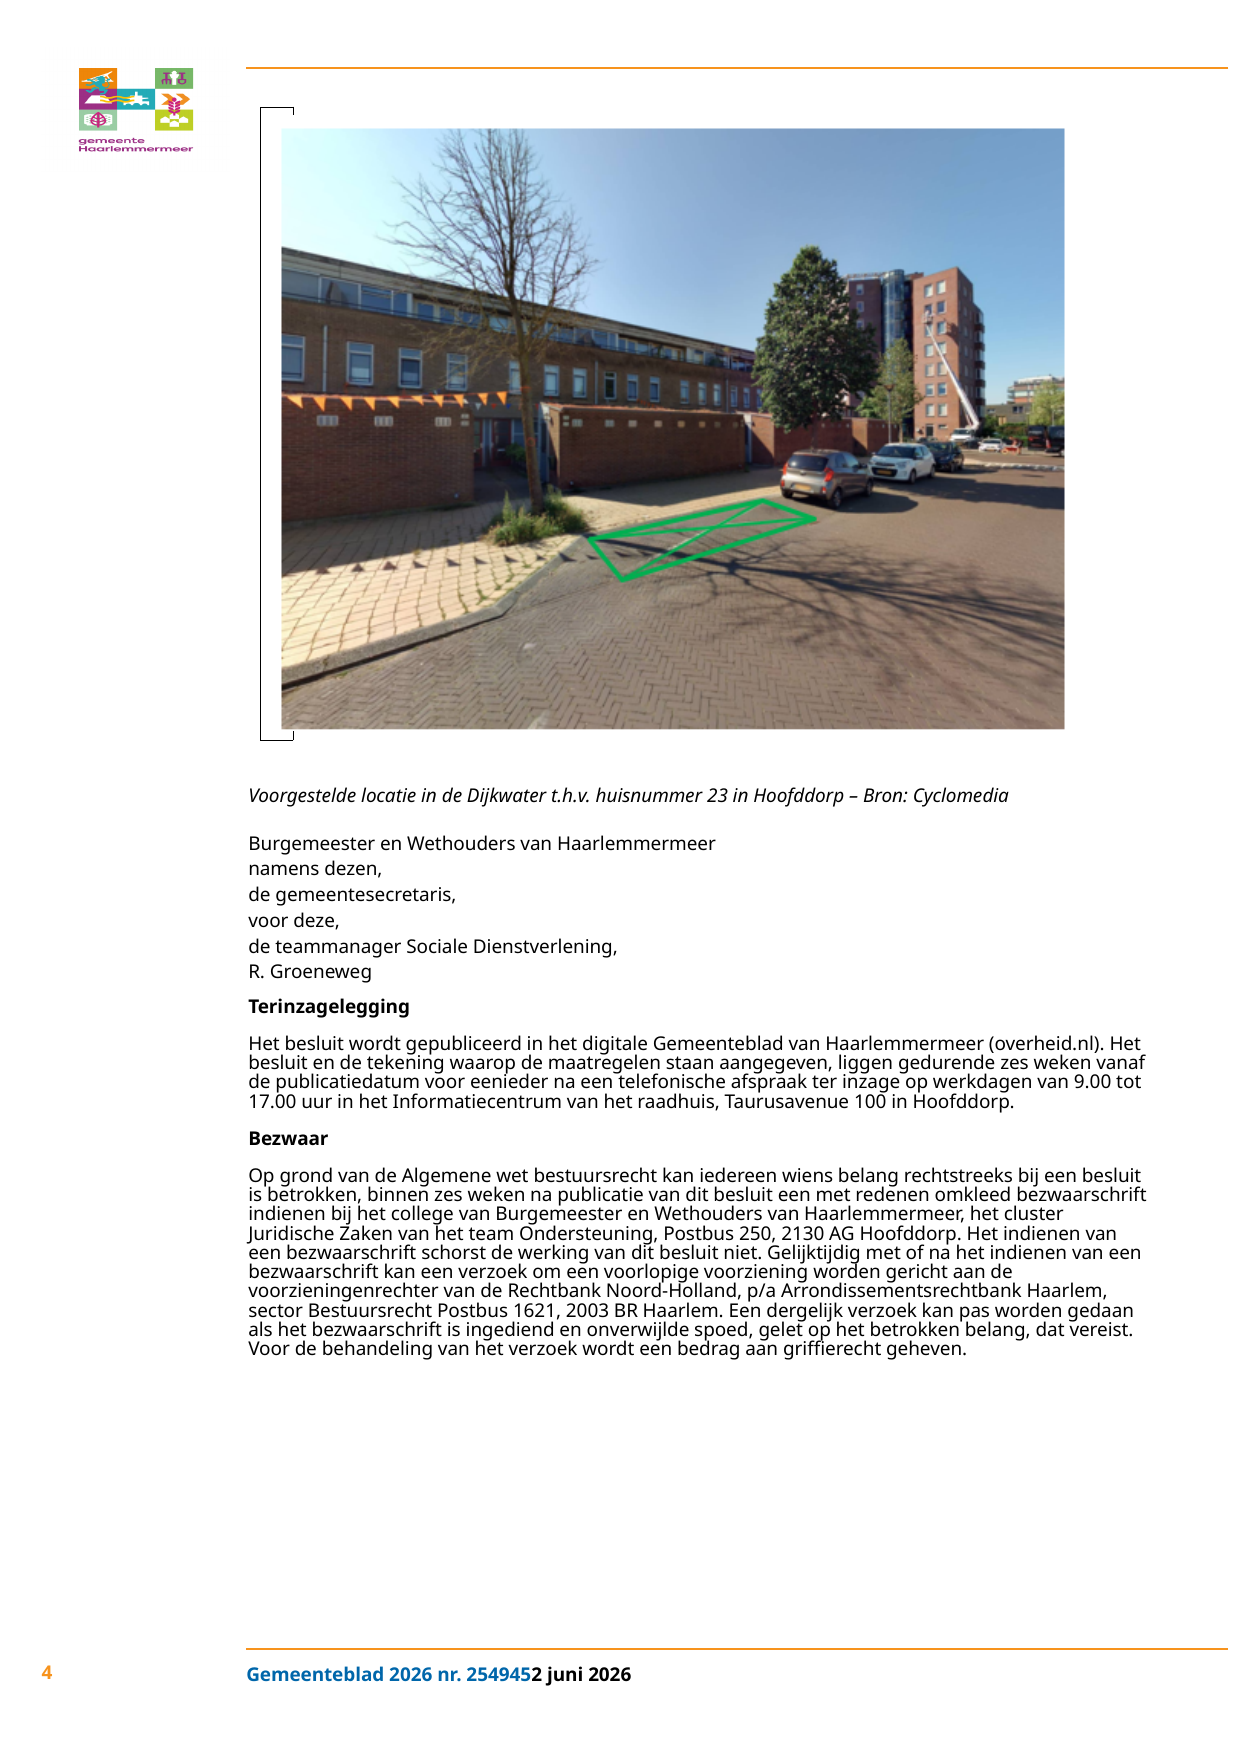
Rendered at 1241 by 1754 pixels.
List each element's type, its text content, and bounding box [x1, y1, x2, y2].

text Voorgestelde locatie in de Dijkwater t.h.v. huisnummer 23 in Hoofddorp – Bron: Cyclomedia [248, 782, 1152, 808]
text Bezwaar [248, 1130, 1152, 1149]
text Burgemeester en Wethouders van Haarlemmermeer [248, 830, 1152, 856]
text Op grond van de Algemene wet bestuursrecht kan iedereen wiens belang rechtstreeks bij een besluit is betrokken, binnen zes weken na publicatie van dit besluit een met redenen omkleed bezwaarschrift indienen bij het college van Burgemeester en Wethouders van Haarlemmermeer, het cluster Juridische Zaken van het team Ondersteuning, Postbus 250, 2130 AG Hoofddorp. Het indienen van een bezwaarschrift schorst de werking van dit besluit niet. Gelijktijdig met of na het indienen van een bezwaarschrift kan een verzoek om een voorlopige voorziening worden gericht aan de voorzieningenrechter van de Rechtbank Noord-Holland, p/a Arrondissementsrechtbank Haarlem, sector Bestuursrecht Postbus 1621, 2003 BR Haarlem. Een dergelijk verzoek kan pas worden gedaan als het bezwaarschrift is ingediend en onverwijlde spoed, gelet op het betrokken belang, dat vereist. Voor de behandeling van het verzoek wordt een bedrag aan griffierecht geheven. [248, 1167, 1152, 1359]
text Terinzagelegging [248, 998, 1152, 1017]
text de gemeentesecretaris, [248, 881, 1152, 907]
picture [268, 115, 1155, 731]
picture [41, 47, 231, 172]
text de teammanager Sociale Dienstverlening, [248, 933, 1152, 958]
text voor deze, [248, 907, 1152, 933]
text R. Groeneweg [248, 958, 1152, 984]
text namens dezen, [248, 856, 1152, 881]
text Het besluit wordt gepubliceerd in het digitale Gemeenteblad van Haarlemmermeer (overheid.nl). Het besluit en de tekening waarop de maatregelen staan aangegeven, liggen gedurende zes weken vanaf de publicatiedatum voor eenieder na een telefonische afspraak ter inzage op werkdagen van 9.00 tot 17.00 uur in het Informatiecentrum van het raadhuis, Taurusavenue 100 in Hoofddorp. [248, 1035, 1152, 1112]
